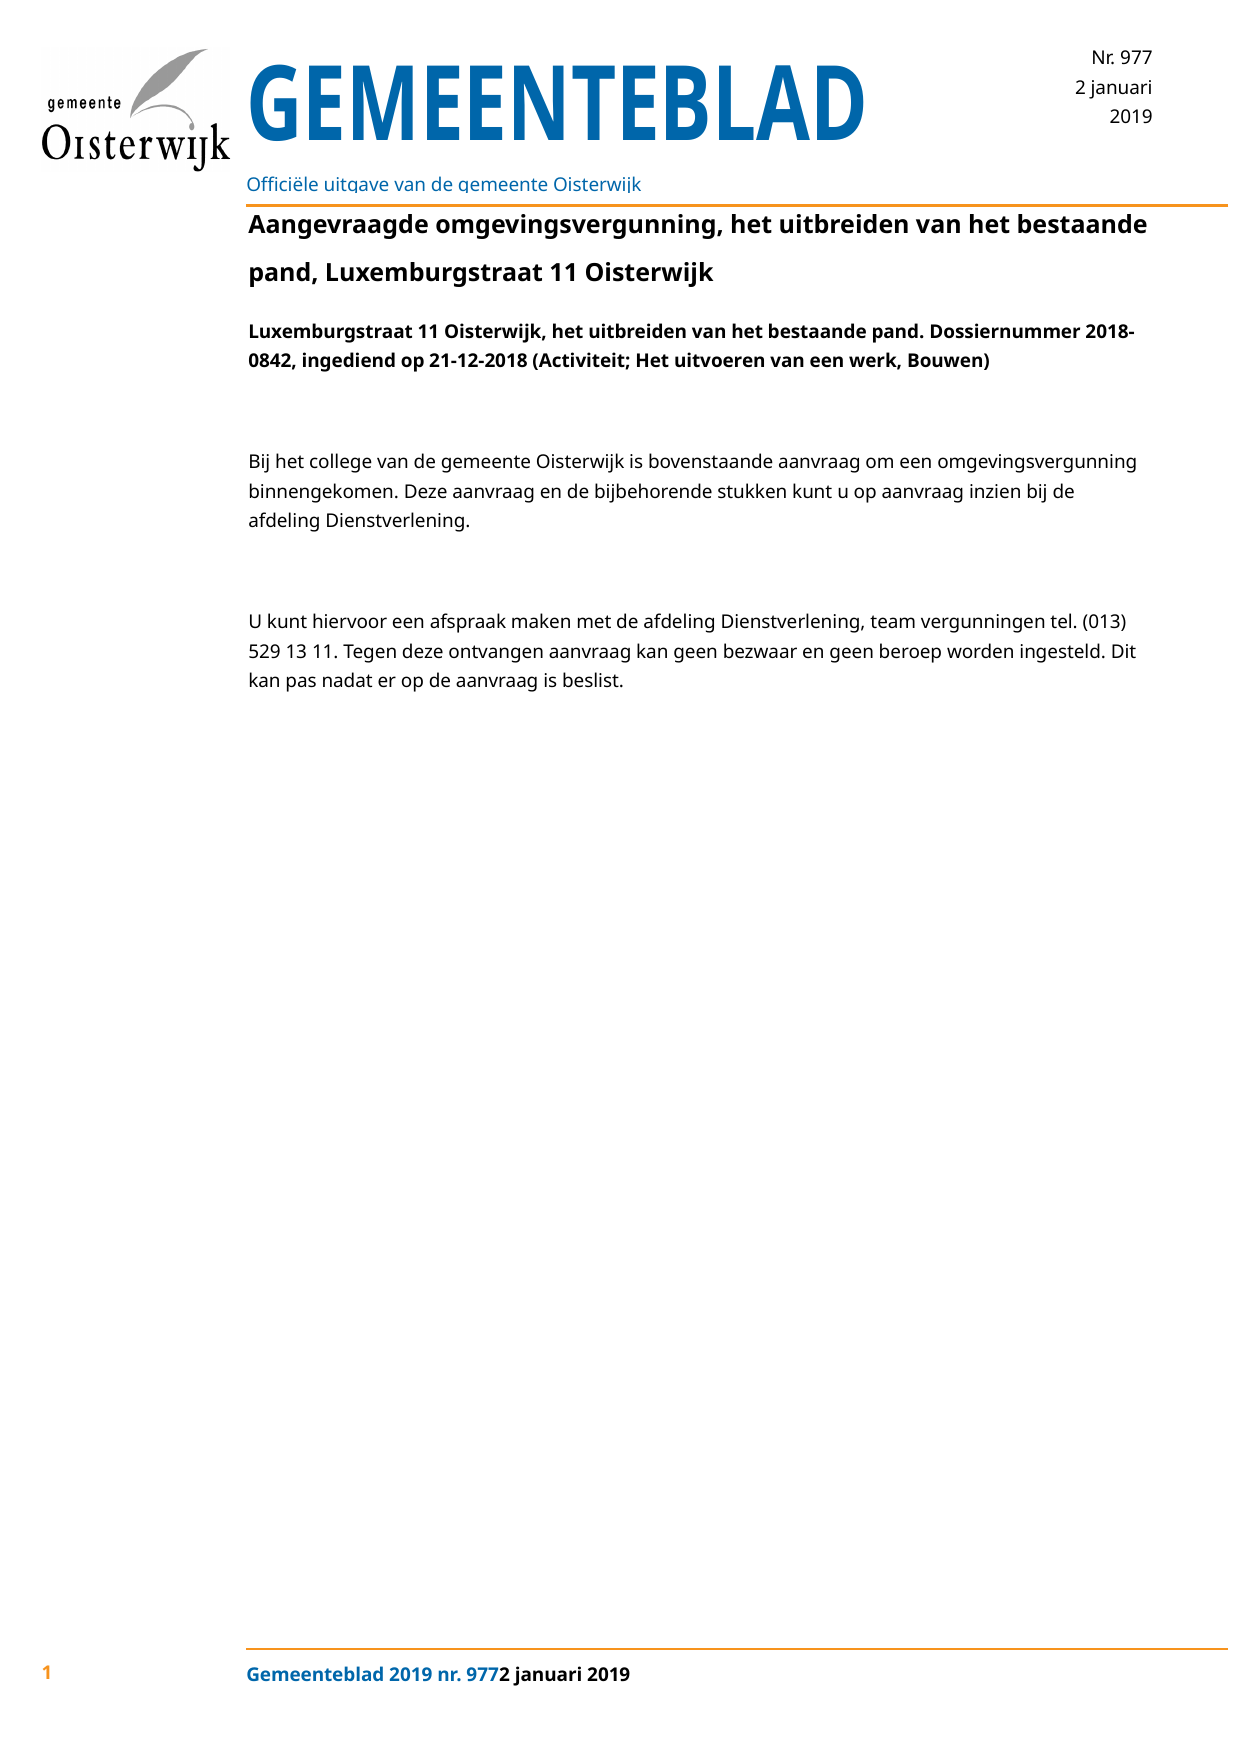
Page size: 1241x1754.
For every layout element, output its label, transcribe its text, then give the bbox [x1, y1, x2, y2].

text Aangevraagde omgevingsvergunning, het uitbreiden van het bestaande pand, Luxemburgstraat 11 Oisterwijk [248, 207, 1152, 288]
picture [41, 47, 231, 172]
text Bij het college van de gemeente Oisterwijk is bovenstaande aanvraag om een omgevingsvergunning binnengekomen. Deze aanvraag en de bijbehorende stukken kunt u op aanvraag inzien bij de afdeling Dienstverlening. [248, 448, 1152, 533]
text U kunt hiervoor een afspraak maken met de afdeling Dienstverlening, team vergunningen tel. (013) 529 13 11. Tegen deze ontvangen aanvraag kan geen bezwaar en geen beroep worden ingesteld. Dit kan pas nadat er op de aanvraag is beslist. [248, 608, 1152, 693]
text Luxemburgstraat 11 Oisterwijk, het uitbreiden van het bestaande pand. Dossiernummer 2018-0842, ingediend op 21-12-2018 (Activiteit; Het uitvoeren van een werk, Bouwen) [248, 318, 1152, 373]
